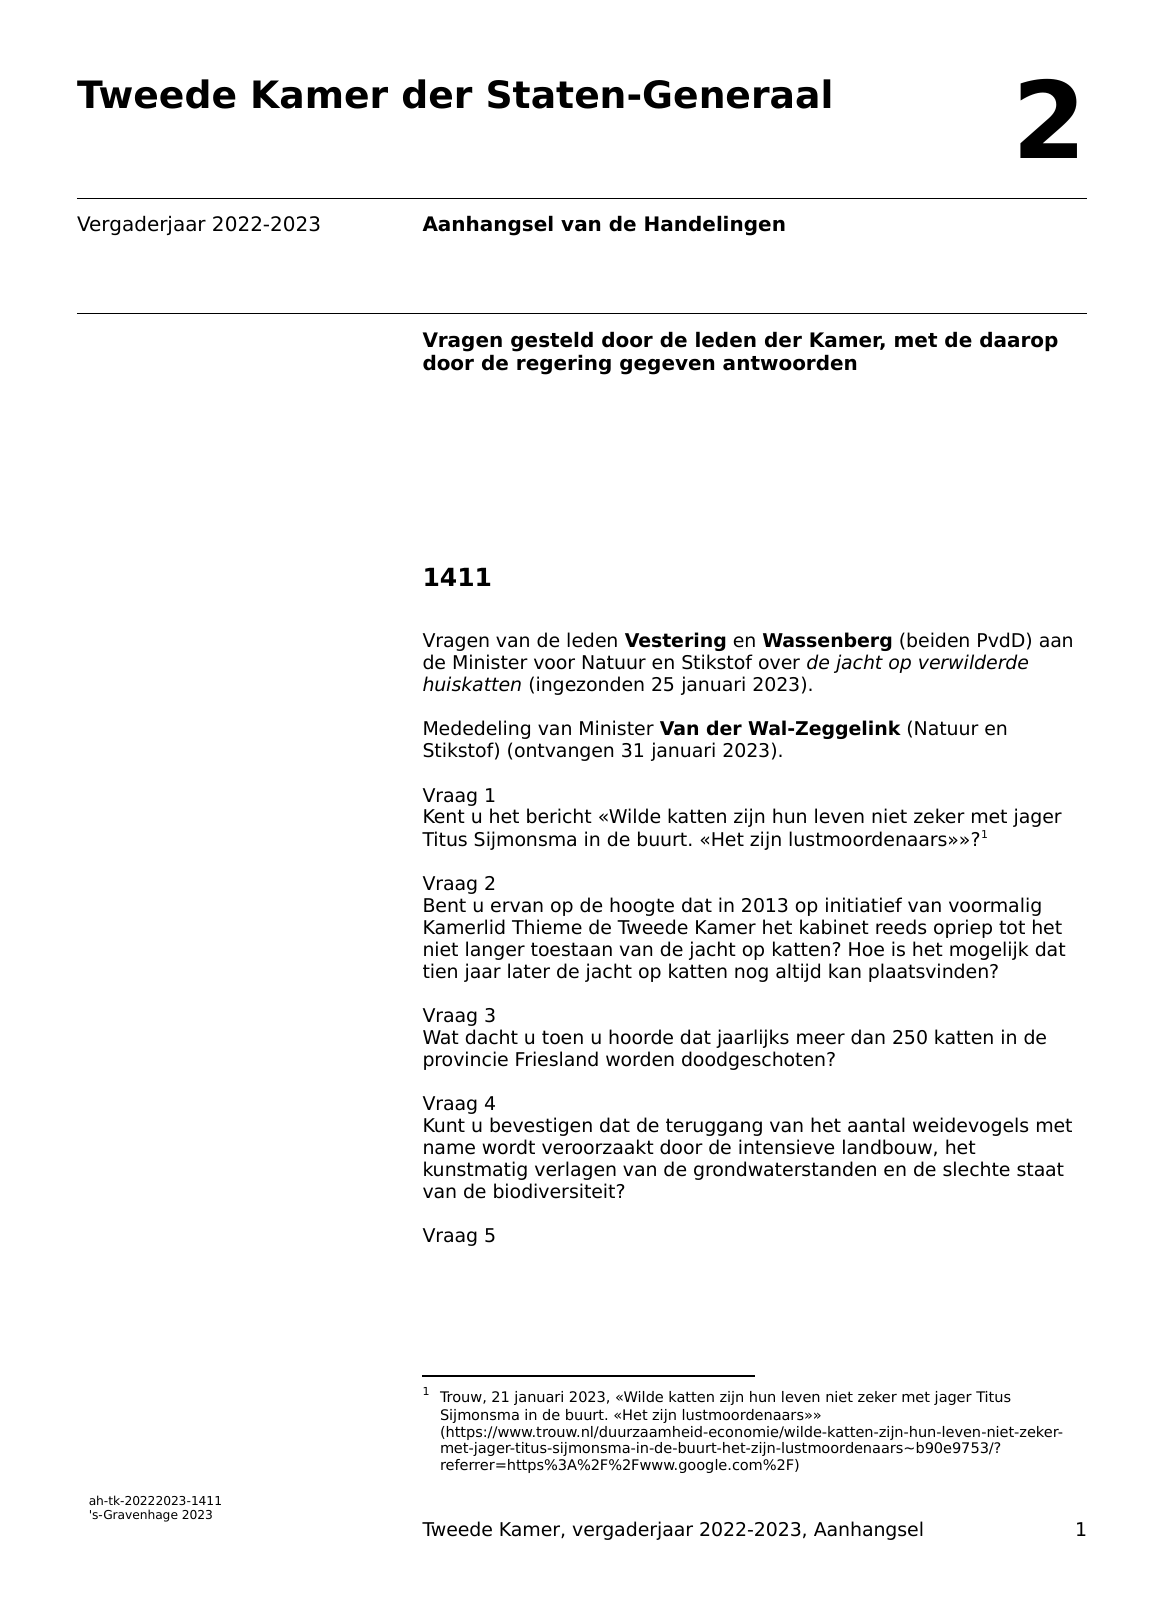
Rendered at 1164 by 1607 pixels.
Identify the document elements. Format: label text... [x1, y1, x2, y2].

text Mededeling van Minister Van der Wal-Zeggelink (Natuur en Stikstof) (ontvangen 31 januari 2023). [422, 718, 1087, 762]
text Kent u het bericht «Wilde katten zijn hun leven niet zeker met jager Titus Sijmonsma in de buurt. «Het zijn lustmoordenaars»»? [422, 806, 1087, 850]
text Bent u ervan op de hoogte dat in 2013 op initiatief van voormalig Kamerlid Thieme de Tweede Kamer het kabinet reeds opriep tot het niet langer toestaan van de jacht op katten? Hoe is het mogelijk dat tien jaar later de jacht op katten nog altijd kan plaatsvinden? [422, 894, 1087, 982]
table_cell Vergaderjaar 2022-2023 [77, 199, 422, 313]
text Vraag 3 [422, 1005, 1087, 1027]
text Wat dacht u toen u hoorde dat jaarlijks meer dan 250 katten in de provincie Friesland worden doodgeschoten? [422, 1027, 1087, 1071]
table_header 2 [886, 59, 1087, 198]
text Vraag 5 [422, 1225, 1087, 1247]
text 's-Gravenhage 2023 [88, 1508, 323, 1522]
text Vraag 2 [422, 873, 1087, 894]
text Trouw, 21 januari 2023, «Wilde katten zijn hun leven niet zeker met jager Titus Sijmonsma in de buurt. «Het zijn lustmoordenaars»» (https://www.trouw.nl/duurzaamheid-economie/wilde-katten-zijn-hun-leven-niet-zeker-met-jager-titus-sijmonsma-in-de-buurt-het-zijn-lustmoordenaars~b90e9753/?referrer=https%3A%2F%2Fwww.google.com%2F) [422, 1385, 1087, 1474]
table_cell Vragen gesteld door de leden der Kamer, met de daarop door de regering gegeven antwoorden [422, 314, 1087, 375]
text ah-tk-20222023-1411 [88, 1494, 323, 1508]
text Kunt u bevestigen dat de teruggang van het aantal weidevogels met name wordt veroorzaakt door de intensieve landbouw, het kunstmatig verlagen van de grondwaterstanden en de slechte staat van de biodiversiteit? [422, 1115, 1087, 1203]
table_header Tweede Kamer der Staten-Generaal [77, 59, 886, 198]
text Vraag 4 [422, 1093, 1087, 1115]
text Vraag 1 [422, 784, 1087, 806]
text 1411 [422, 563, 1087, 592]
table_cell Aanhangsel van de Handelingen [422, 199, 1087, 313]
text Vragen van de leden Vestering en Wassenberg (beiden PvdD) aan de Minister voor Natuur en Stikstof over de jacht op verwilderde huiskatten (ingezonden 25 januari 2023). [422, 630, 1087, 696]
table_cell [77, 314, 422, 375]
